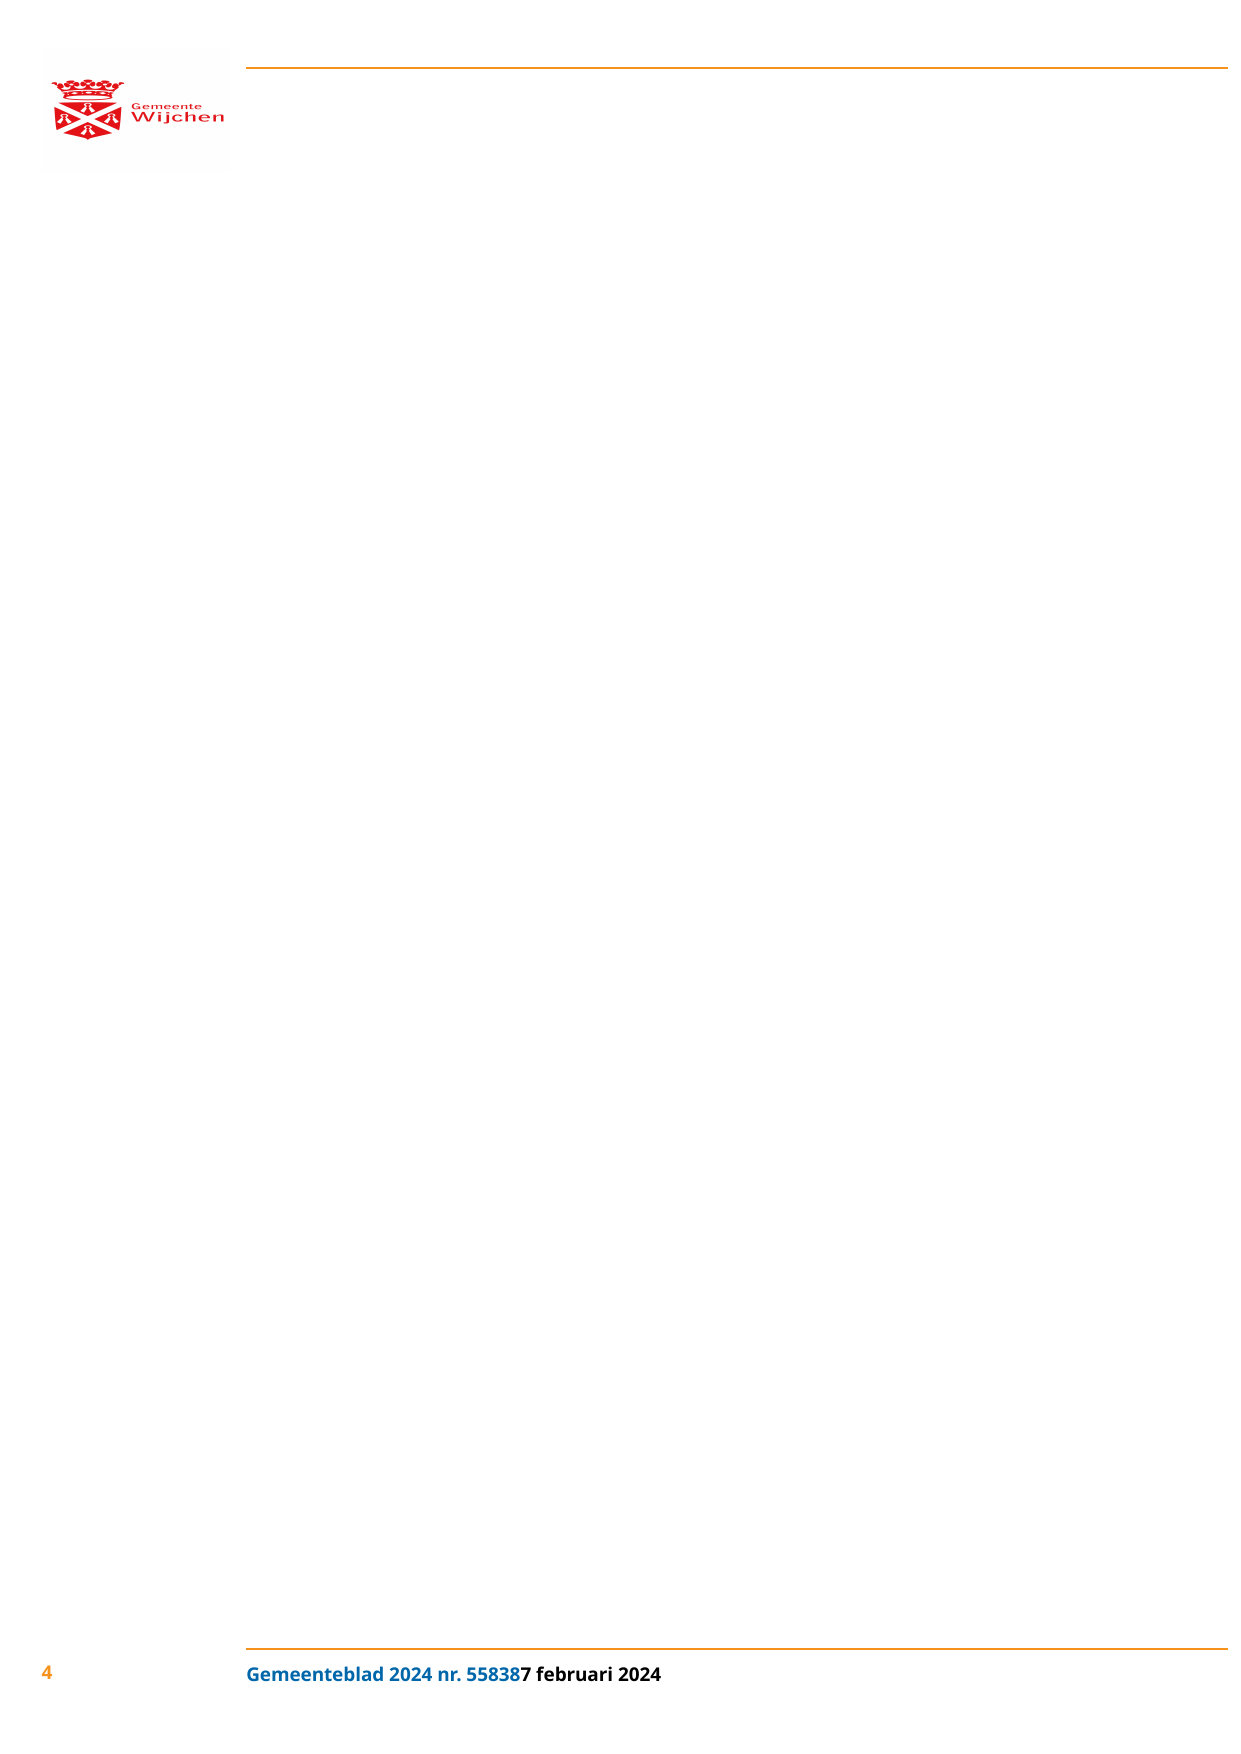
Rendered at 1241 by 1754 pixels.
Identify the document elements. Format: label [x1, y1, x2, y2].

picture [41, 47, 231, 172]
